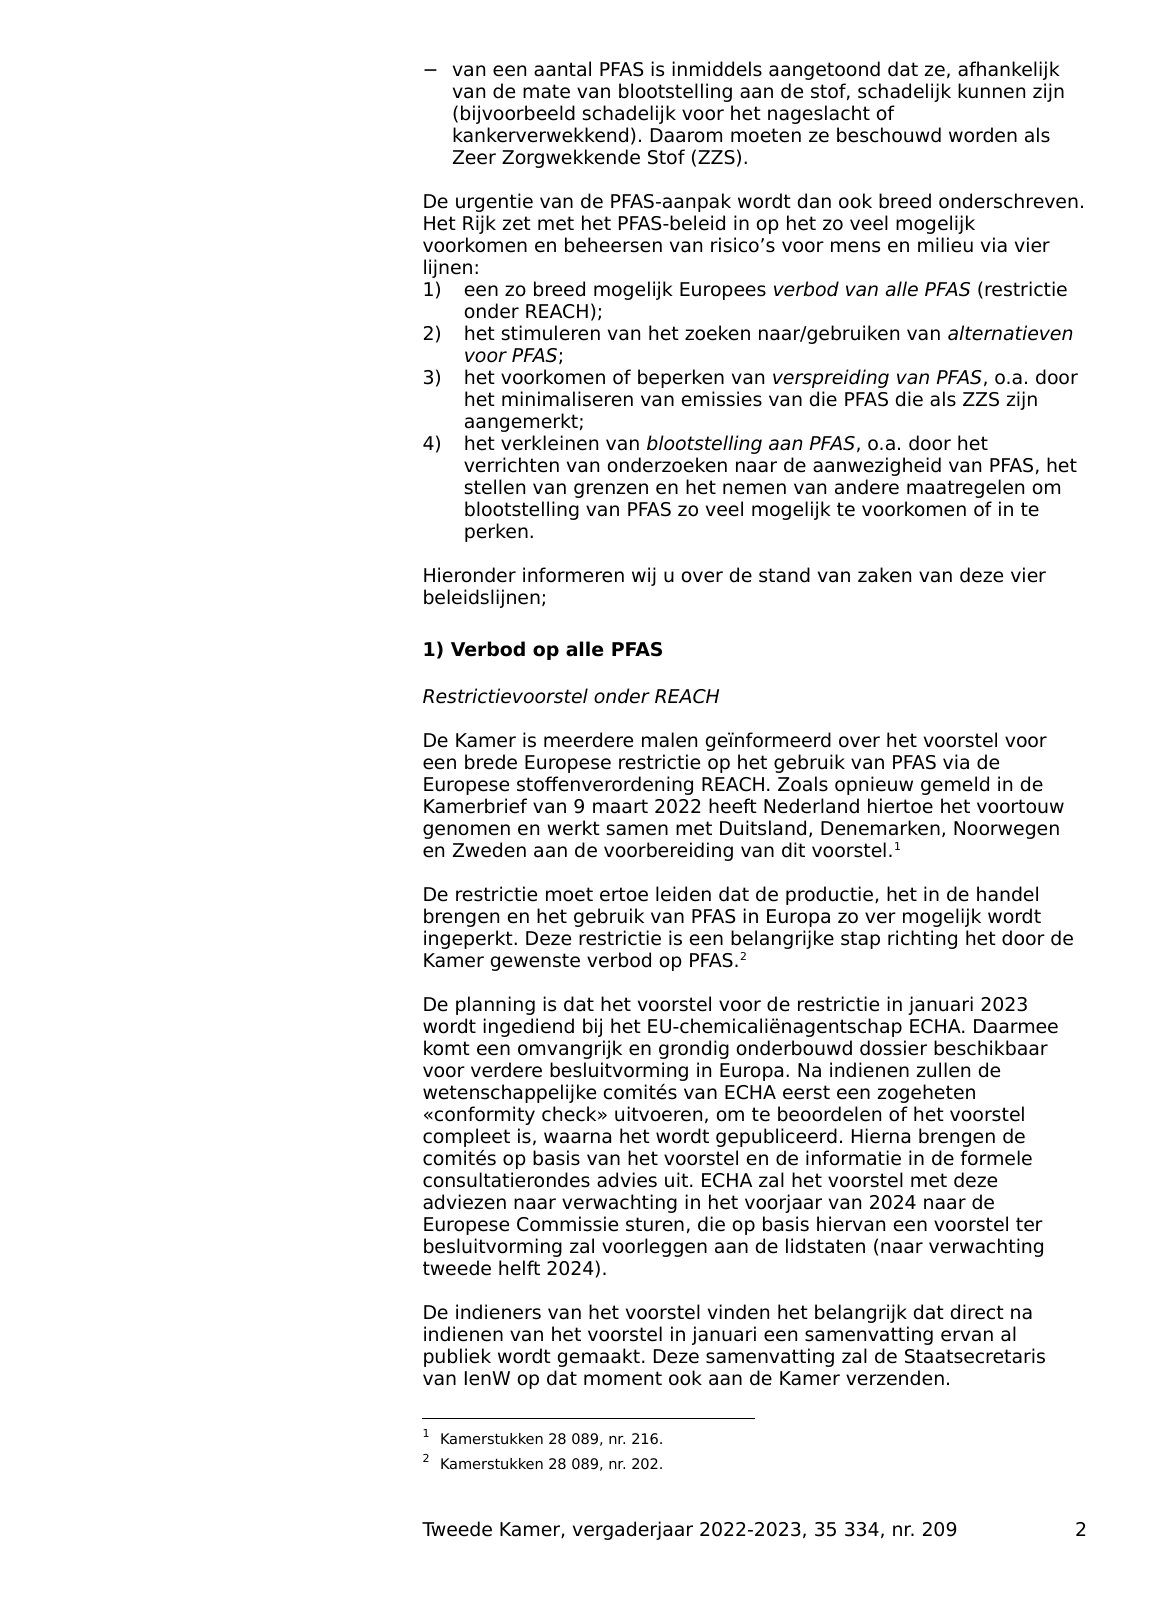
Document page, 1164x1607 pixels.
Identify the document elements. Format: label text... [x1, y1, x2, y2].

text 2) het stimuleren van het zoeken naar/gebruiken van alternatieven voor PFAS; [422, 323, 1087, 367]
text De urgentie van de PFAS-aanpak wordt dan ook breed onderschreven. Het Rijk zet met het PFAS-beleid in op het zo veel mogelijk voorkomen en beheersen van risico’s voor mens en milieu via vier lijnen: [422, 191, 1087, 279]
text De indieners van het voorstel vinden het belangrijk dat direct na indienen van het voorstel in januari een samenvatting ervan al publiek wordt gemaakt. Deze samenvatting zal de Staatsecretaris van IenW op dat moment ook aan de Kamer verzenden. [422, 1302, 1087, 1390]
text Kamerstukken 28 089, nr. 216. [422, 1427, 1087, 1449]
text 4) het verkleinen van blootstelling aan PFAS, o.a. door het verrichten van onderzoeken naar de aanwezigheid van PFAS, het stellen van grenzen en het nemen van andere maatregelen om blootstelling van PFAS zo veel mogelijk te voorkomen of in te perken. [422, 433, 1087, 543]
text De Kamer is meerdere malen geïnformeerd over het voorstel voor een brede Europese restrictie op het gebruik van PFAS via de Europese stoffenverordening REACH. Zoals opnieuw gemeld in de Kamerbrief van 9 maart 2022 heeft Nederland hiertoe het voortouw genomen en werkt samen met Duitsland, Denemarken, Noorwegen en Zweden aan de voorbereiding van dit voorstel. [422, 730, 1087, 862]
text De planning is dat het voorstel voor de restrictie in januari 2023 wordt ingediend bij het EU-chemicaliënagentschap ECHA. Daarmee komt een omvangrijk en grondig onderbouwd dossier beschikbaar voor verdere besluitvorming in Europa. Na indienen zullen de wetenschappelijke comités van ECHA eerst een zogeheten «conformity check» uitvoeren, om te beoordelen of het voorstel compleet is, waarna het wordt gepubliceerd. Hierna brengen de comités op basis van het voorstel en de informatie in de formele consultatierondes advies uit. ECHA zal het voorstel met deze adviezen naar verwachting in het voorjaar van 2024 naar de Europese Commissie sturen, die op basis hiervan een voorstel ter besluitvorming zal voorleggen aan de lidstaten (naar verwachting tweede helft 2024). [422, 994, 1087, 1280]
text 3) het voorkomen of beperken van verspreiding van PFAS, o.a. door het minimaliseren van emissies van die PFAS die als ZZS zijn aangemerkt; [422, 367, 1087, 433]
text Kamerstukken 28 089, nr. 202. [422, 1452, 1087, 1474]
subtitle 1) Verbod op alle PFAS [422, 639, 1087, 661]
text De restrictie moet ertoe leiden dat de productie, het in de handel brengen en het gebruik van PFAS in Europa zo ver mogelijk wordt ingeperkt. Deze restrictie is een belangrijke stap richting het door de Kamer gewenste verbod op PFAS. [422, 884, 1087, 972]
text Hieronder informeren wij u over de stand van zaken van deze vier beleidslijnen; [422, 565, 1087, 609]
subtitle Restrictievoorstel onder REACH [422, 686, 1087, 708]
text − van een aantal PFAS is inmiddels aangetoond dat ze, afhankelijk van de mate van blootstelling aan de stof, schadelijk kunnen zijn (bijvoorbeeld schadelijk voor het nageslacht of kankerverwekkend). Daarom moeten ze beschouwd worden als Zeer Zorgwekkende Stof (ZZS). [422, 59, 1087, 169]
text 1) een zo breed mogelijk Europees verbod van alle PFAS (restrictie onder REACH); [422, 279, 1087, 323]
